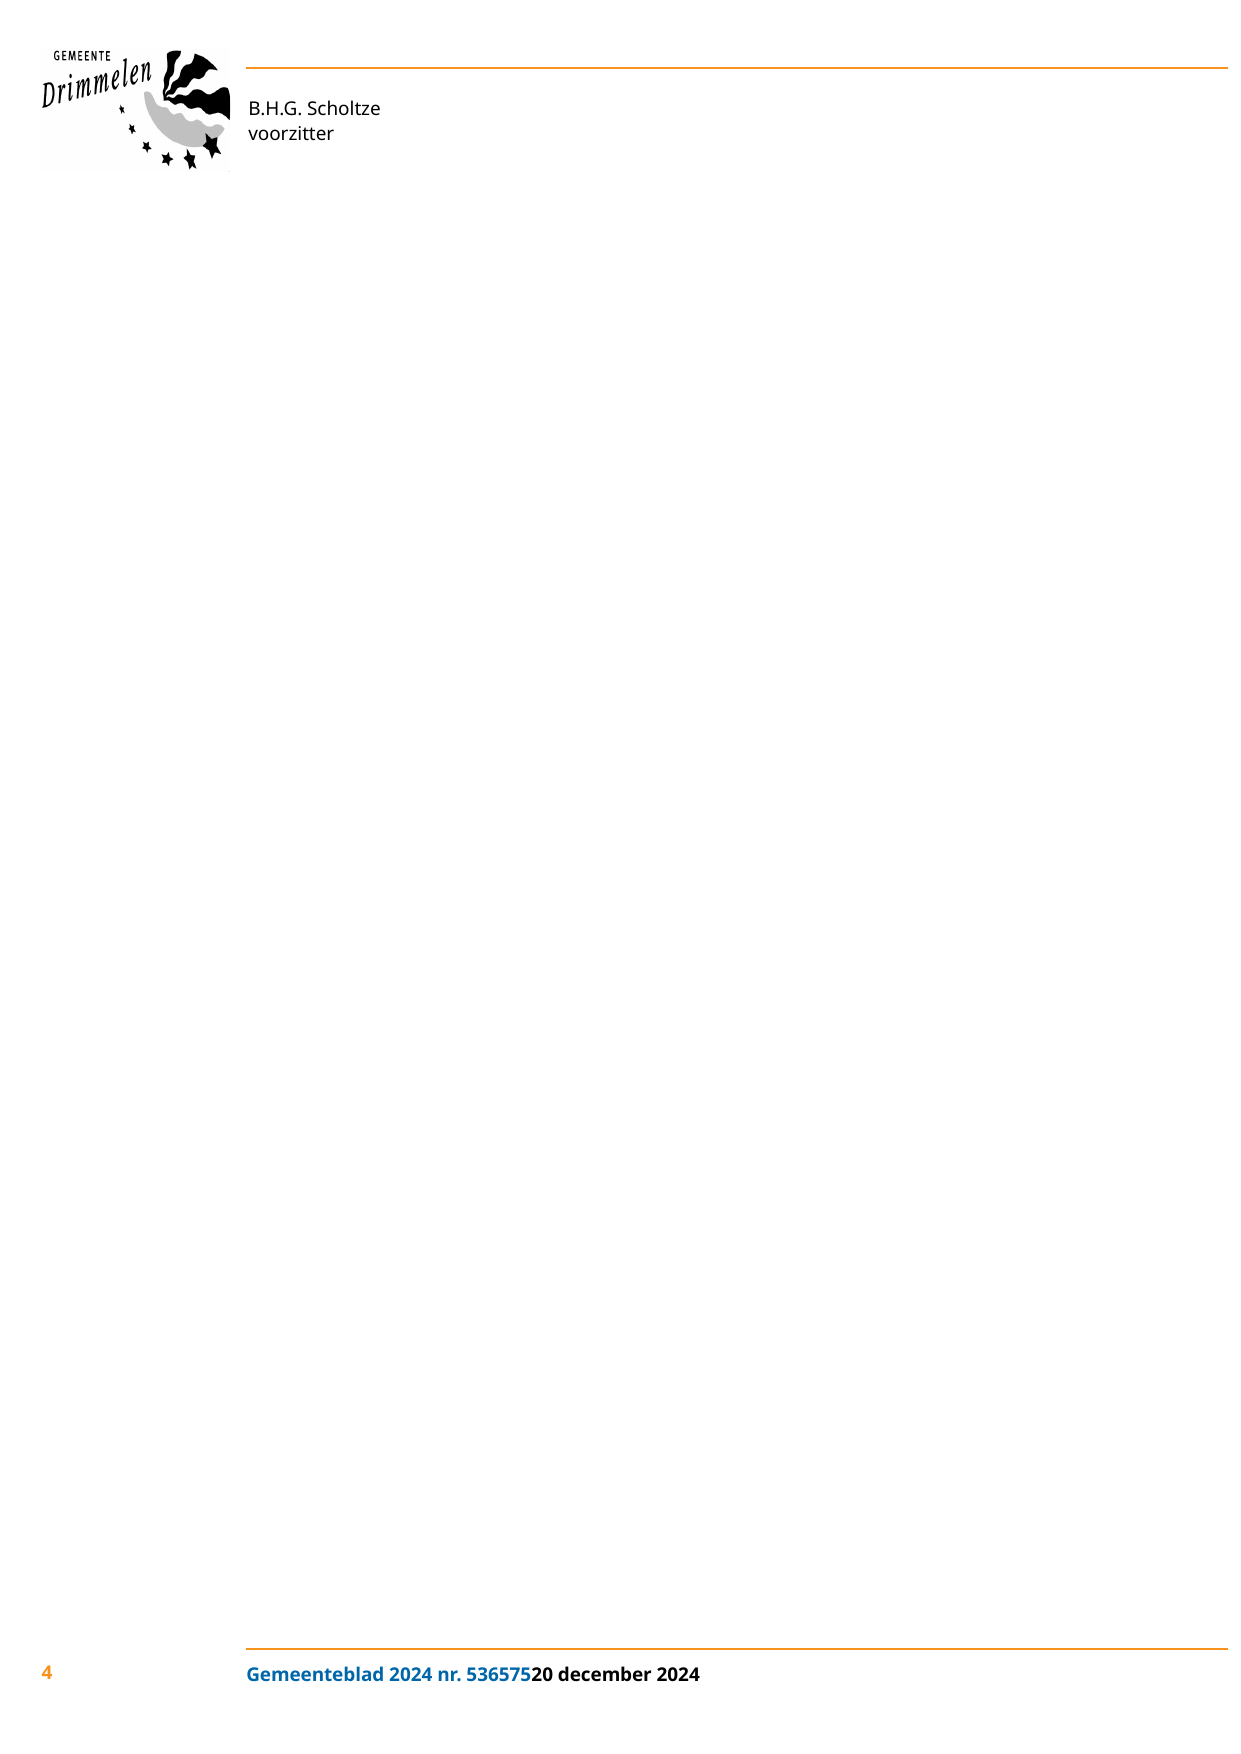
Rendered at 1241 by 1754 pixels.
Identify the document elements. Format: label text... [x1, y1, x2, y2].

text voorzitter [248, 121, 1152, 146]
picture [41, 47, 231, 172]
text B.H.G. Scholtze [248, 95, 1152, 121]
